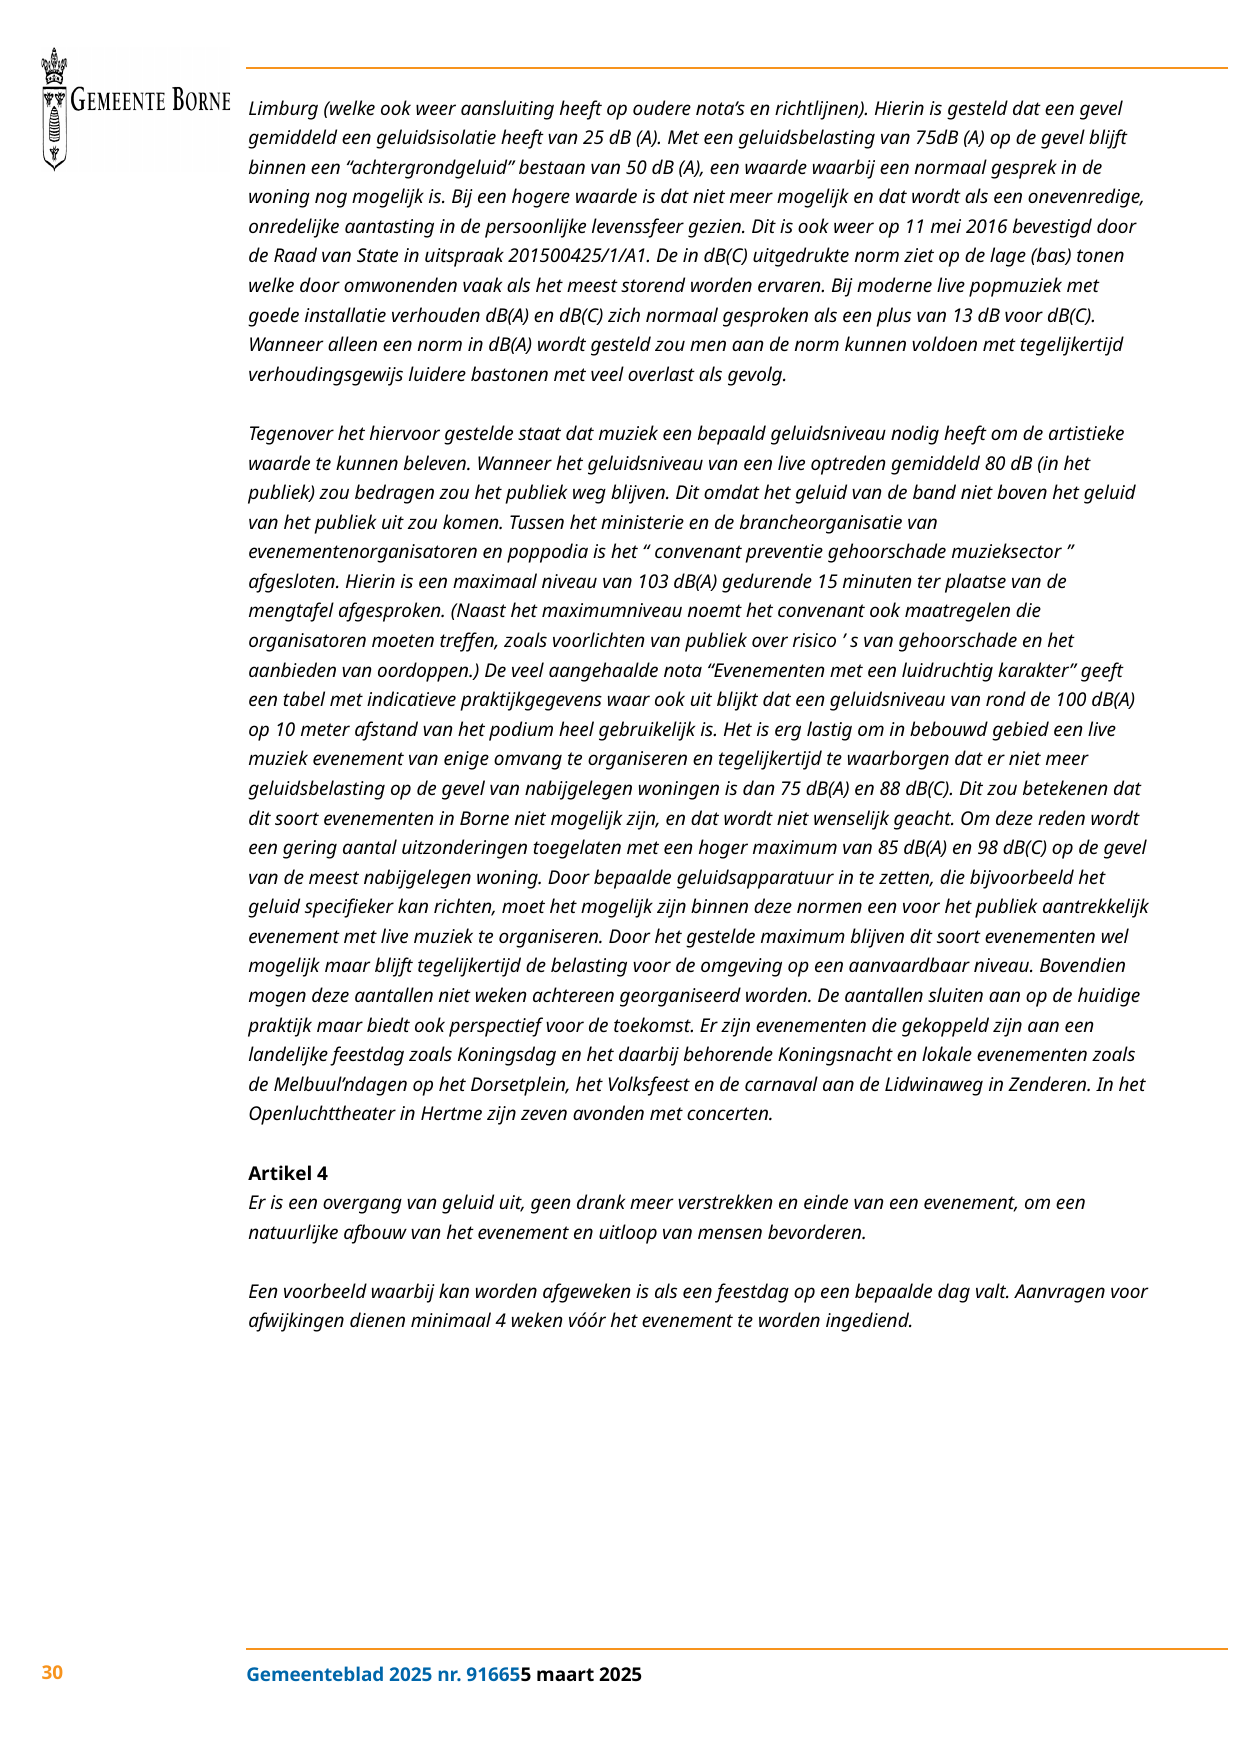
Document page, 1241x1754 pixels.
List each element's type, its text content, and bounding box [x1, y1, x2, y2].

text Artikel 4 [248, 1160, 1152, 1186]
text Tegenover het hiervoor gestelde staat dat muziek een bepaald geluidsniveau nodig heeft om de artistieke waarde te kunnen beleven. Wanneer het geluidsniveau van een live optreden gemiddeld 80 dB (in het publiek) zou bedragen zou het publiek weg blijven. Dit omdat het geluid van de band niet boven het geluid van het publiek uit zou komen. Tussen het ministerie en de brancheorganisatie van evenementenorganisatoren en poppodia is het “ convenant preventie gehoorschade muzieksector ” afgesloten. Hierin is een maximaal niveau van 103 dB(A) gedurende 15 minuten ter plaatse van de mengtafel afgesproken. (Naast het maximumniveau noemt het convenant ook maatregelen die organisatoren moeten treffen, zoals voorlichten van publiek over risico ’ s van gehoorschade en het aanbieden van oordoppen.) De veel aangehaalde nota “Evenementen met een luidruchtig karakter” geeft een tabel met indicatieve praktijkgegevens waar ook uit blijkt dat een geluidsniveau van rond de 100 dB(A) op 10 meter afstand van het podium heel gebruikelijk is. Het is erg lastig om in bebouwd gebied een live muziek evenement van enige omvang te organiseren en tegelijkertijd te waarborgen dat er niet meer geluidsbelasting op de gevel van nabijgelegen woningen is dan 75 dB(A) en 88 dB(C). Dit zou betekenen dat dit soort evenementen in Borne niet mogelijk zijn, en dat wordt niet wenselijk geacht. Om deze reden wordt een gering aantal uitzonderingen toegelaten met een hoger maximum van 85 dB(A) en 98 dB(C) op de gevel van de meest nabijgelegen woning. Door bepaalde geluidsapparatuur in te zetten, die bijvoorbeeld het geluid specifieker kan richten, moet het mogelijk zijn binnen deze normen een voor het publiek aantrekkelijk evenement met live muziek te organiseren. Door het gestelde maximum blijven dit soort evenementen wel mogelijk maar blijft tegelijkertijd de belasting voor de omgeving op een aanvaardbaar niveau. Bovendien mogen deze aantallen niet weken achtereen georganiseerd worden. De aantallen sluiten aan op de huidige praktijk maar biedt ook perspectief voor de toekomst. Er zijn evenementen die gekoppeld zijn aan een landelijke feestdag zoals Koningsdag en het daarbij behorende Koningsnacht en lokale evenementen zoals de Melbuul’ndagen op het Dorsetplein, het Volksfeest en de carnaval aan de Lidwinaweg in Zenderen. In het Openluchttheater in Hertme zijn zeven avonden met concerten. [248, 420, 1152, 1126]
picture [41, 47, 231, 172]
text Een voorbeeld waarbij kan worden afgeweken is als een feestdag op een bepaalde dag valt. Aanvragen voor afwijkingen dienen minimaal 4 weken vóór het evenement te worden ingediend. [248, 1278, 1152, 1333]
text Er is een overgang van geluid uit, geen drank meer verstrekken en einde van een evenement, om een natuurlijke afbouw van het evenement en uitloop van mensen bevorderen. [248, 1189, 1152, 1245]
text Limburg (welke ook weer aansluiting heeft op oudere nota’s en richtlijnen). Hierin is gesteld dat een gevel gemiddeld een geluidsisolatie heeft van 25 dB (A). Met een geluidsbelasting van 75dB (A) op de gevel blijft binnen een “achtergrondgeluid” bestaan van 50 dB (A), een waarde waarbij een normaal gesprek in de woning nog mogelijk is. Bij een hogere waarde is dat niet meer mogelijk en dat wordt als een onevenredige, onredelijke aantasting in de persoonlijke levenssfeer gezien. Dit is ook weer op 11 mei 2016 bevestigd door de Raad van State in uitspraak 201500425/1/A1. De in dB(C) uitgedrukte norm ziet op de lage (bas) tonen welke door omwonenden vaak als het meest storend worden ervaren. Bij moderne live popmuziek met goede installatie verhouden dB(A) en dB(C) zich normaal gesproken als een plus van 13 dB voor dB(C). Wanneer alleen een norm in dB(A) wordt gesteld zou men aan de norm kunnen voldoen met tegelijkertijd verhoudingsgewijs luidere bastonen met veel overlast als gevolg. [248, 95, 1152, 387]
